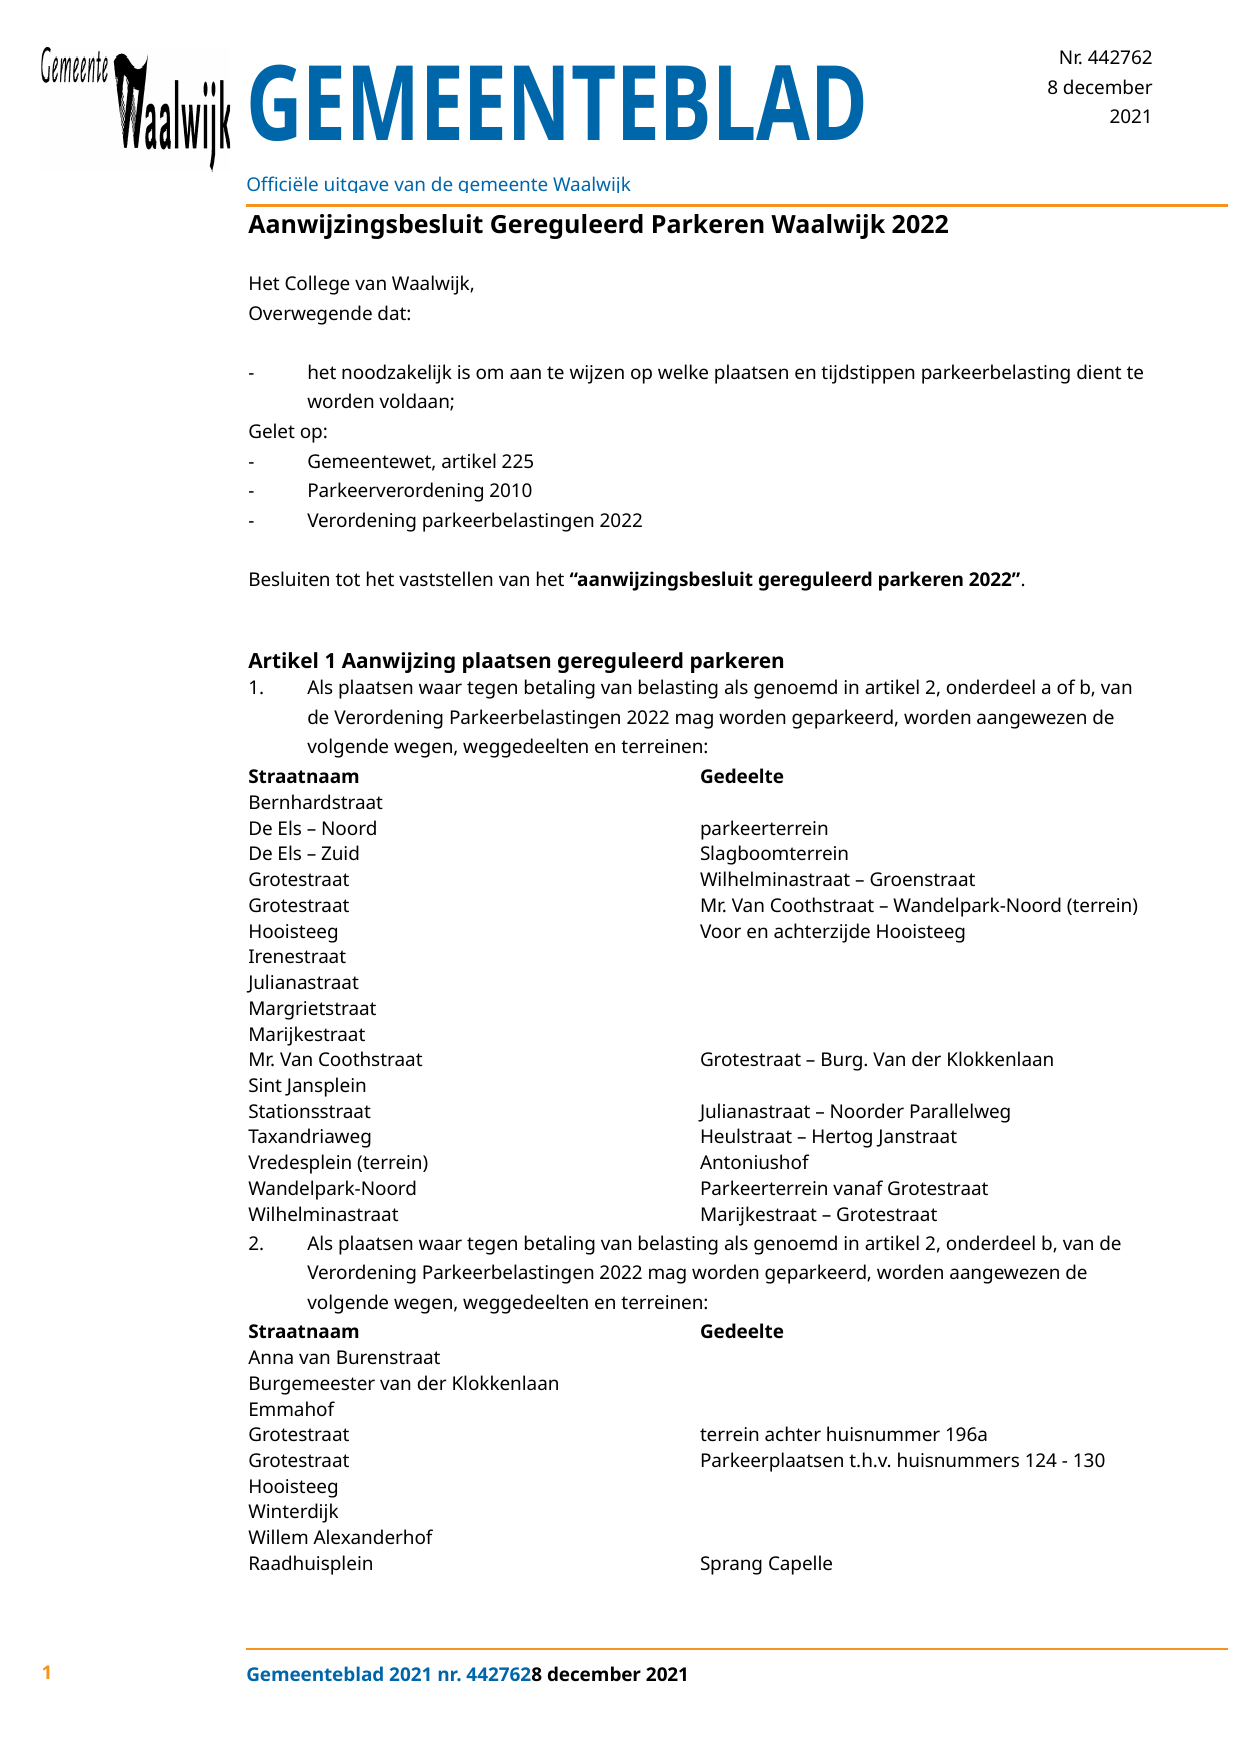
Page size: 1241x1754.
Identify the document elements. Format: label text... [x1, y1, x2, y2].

text Aanwijzingsbesluit Gereguleerd Parkeren Waalwijk 2022 [248, 207, 1152, 241]
table_cell Sint Jansplein [248, 1072, 700, 1098]
table_cell Bernhardstraat [248, 789, 700, 815]
table_cell Heulstraat – Hertog Janstraat [700, 1124, 1152, 1149]
text Gelet op: [248, 418, 1152, 444]
table_cell [700, 1072, 1152, 1098]
table_cell terrein achter huisnummer 196a [700, 1422, 1152, 1447]
table_cell [700, 1473, 1152, 1499]
table_cell Wilhelminastraat [248, 1201, 700, 1227]
table_cell Antoniushof [700, 1149, 1152, 1175]
table_cell [700, 1396, 1152, 1422]
text Overwegende dat: [248, 300, 1152, 326]
table_cell Irenestraat [248, 944, 700, 969]
table_cell [700, 1499, 1152, 1524]
table_cell Parkeerterrein vanaf Grotestraat [700, 1175, 1152, 1201]
table_cell Emmahof [248, 1396, 700, 1422]
table_cell De Els – Noord [248, 815, 700, 841]
table_cell Parkeerplaatsen t.h.v. huisnummers 124 - 130 [700, 1447, 1152, 1473]
list Parkeerverordening 2010 [248, 477, 1152, 503]
table_cell Willem Alexanderhof [248, 1525, 700, 1550]
table_cell Taxandriaweg [248, 1124, 700, 1149]
table_header Straatnaam [248, 764, 700, 789]
table_cell parkeerterrein [700, 815, 1152, 841]
text Besluiten tot het vaststellen van het “aanwijzingsbesluit gereguleerd parkeren 2022”. [248, 566, 1152, 592]
table_cell Slagboomterrein [700, 841, 1152, 866]
table_cell Wandelpark-Noord [248, 1175, 700, 1201]
table_cell De Els – Zuid [248, 841, 700, 866]
table_cell Raadhuisplein [248, 1550, 700, 1576]
text Het College van Waalwijk, [248, 270, 1152, 296]
table_cell Hooisteeg [248, 1473, 700, 1499]
table_cell Vredesplein (terrein) [248, 1149, 700, 1175]
table_cell [700, 944, 1152, 969]
table_cell [700, 1525, 1152, 1550]
table_header Gedeelte [700, 1319, 1152, 1344]
table_cell Wilhelminastraat – Groenstraat [700, 866, 1152, 892]
picture [41, 47, 231, 172]
table_cell Voor en achterzijde Hooisteeg [700, 918, 1152, 943]
table_cell [700, 969, 1152, 995]
table_cell Mr. Van Coothstraat [248, 1046, 700, 1072]
table_cell Marijkestraat [248, 1021, 700, 1046]
table_cell Anna van Burenstraat [248, 1344, 700, 1370]
table_cell Hooisteeg [248, 918, 700, 943]
table_cell Julianastraat – Noorder Parallelweg [700, 1098, 1152, 1124]
list het noodzakelijk is om aan te wijzen op welke plaatsen en tijdstippen parkeerbelasting dient te worden voldaan; [248, 359, 1152, 414]
text Artikel 1 Aanwijzing plaatsen gereguleerd parkeren [248, 646, 1152, 674]
table_cell Winterdijk [248, 1499, 700, 1524]
list Verordening parkeerbelastingen 2022 [248, 507, 1152, 533]
table_cell Grotestraat [248, 892, 700, 918]
table_cell [700, 995, 1152, 1021]
table_cell Grotestraat [248, 1422, 700, 1447]
table_cell Burgemeester van der Klokkenlaan [248, 1370, 700, 1396]
table_cell [700, 1021, 1152, 1046]
table_header Straatnaam [248, 1319, 700, 1344]
table_cell Grotestraat [248, 1447, 700, 1473]
list Gemeentewet, artikel 225 [248, 448, 1152, 473]
table_cell Marijkestraat – Grotestraat [700, 1201, 1152, 1227]
table_cell Margrietstraat [248, 995, 700, 1021]
table_cell Grotestraat – Burg. Van der Klokkenlaan [700, 1046, 1152, 1072]
table_cell Sprang Capelle [700, 1550, 1152, 1576]
table_cell [700, 1344, 1152, 1370]
table_cell Julianastraat [248, 969, 700, 995]
table_cell Stationsstraat [248, 1098, 700, 1124]
table_cell Grotestraat [248, 866, 700, 892]
table_cell Mr. Van Coothstraat – Wandelpark-Noord (terrein) [700, 892, 1152, 918]
table_cell [700, 1370, 1152, 1396]
list Als plaatsen waar tegen betaling van belasting als genoemd in artikel 2, onderdeel b, van de Verordening Parkeerbelastingen 2022 mag worden geparkeerd, worden aangewezen de volgende wegen, weggedeelten en terreinen: [248, 1230, 1152, 1315]
table_header Gedeelte [700, 764, 1152, 789]
list Als plaatsen waar tegen betaling van belasting als genoemd in artikel 2, onderdeel a of b, van de Verordening Parkeerbelastingen 2022 mag worden geparkeerd, worden aangewezen de volgende wegen, weggedeelten en terreinen: [248, 674, 1152, 759]
table_cell [700, 789, 1152, 815]
